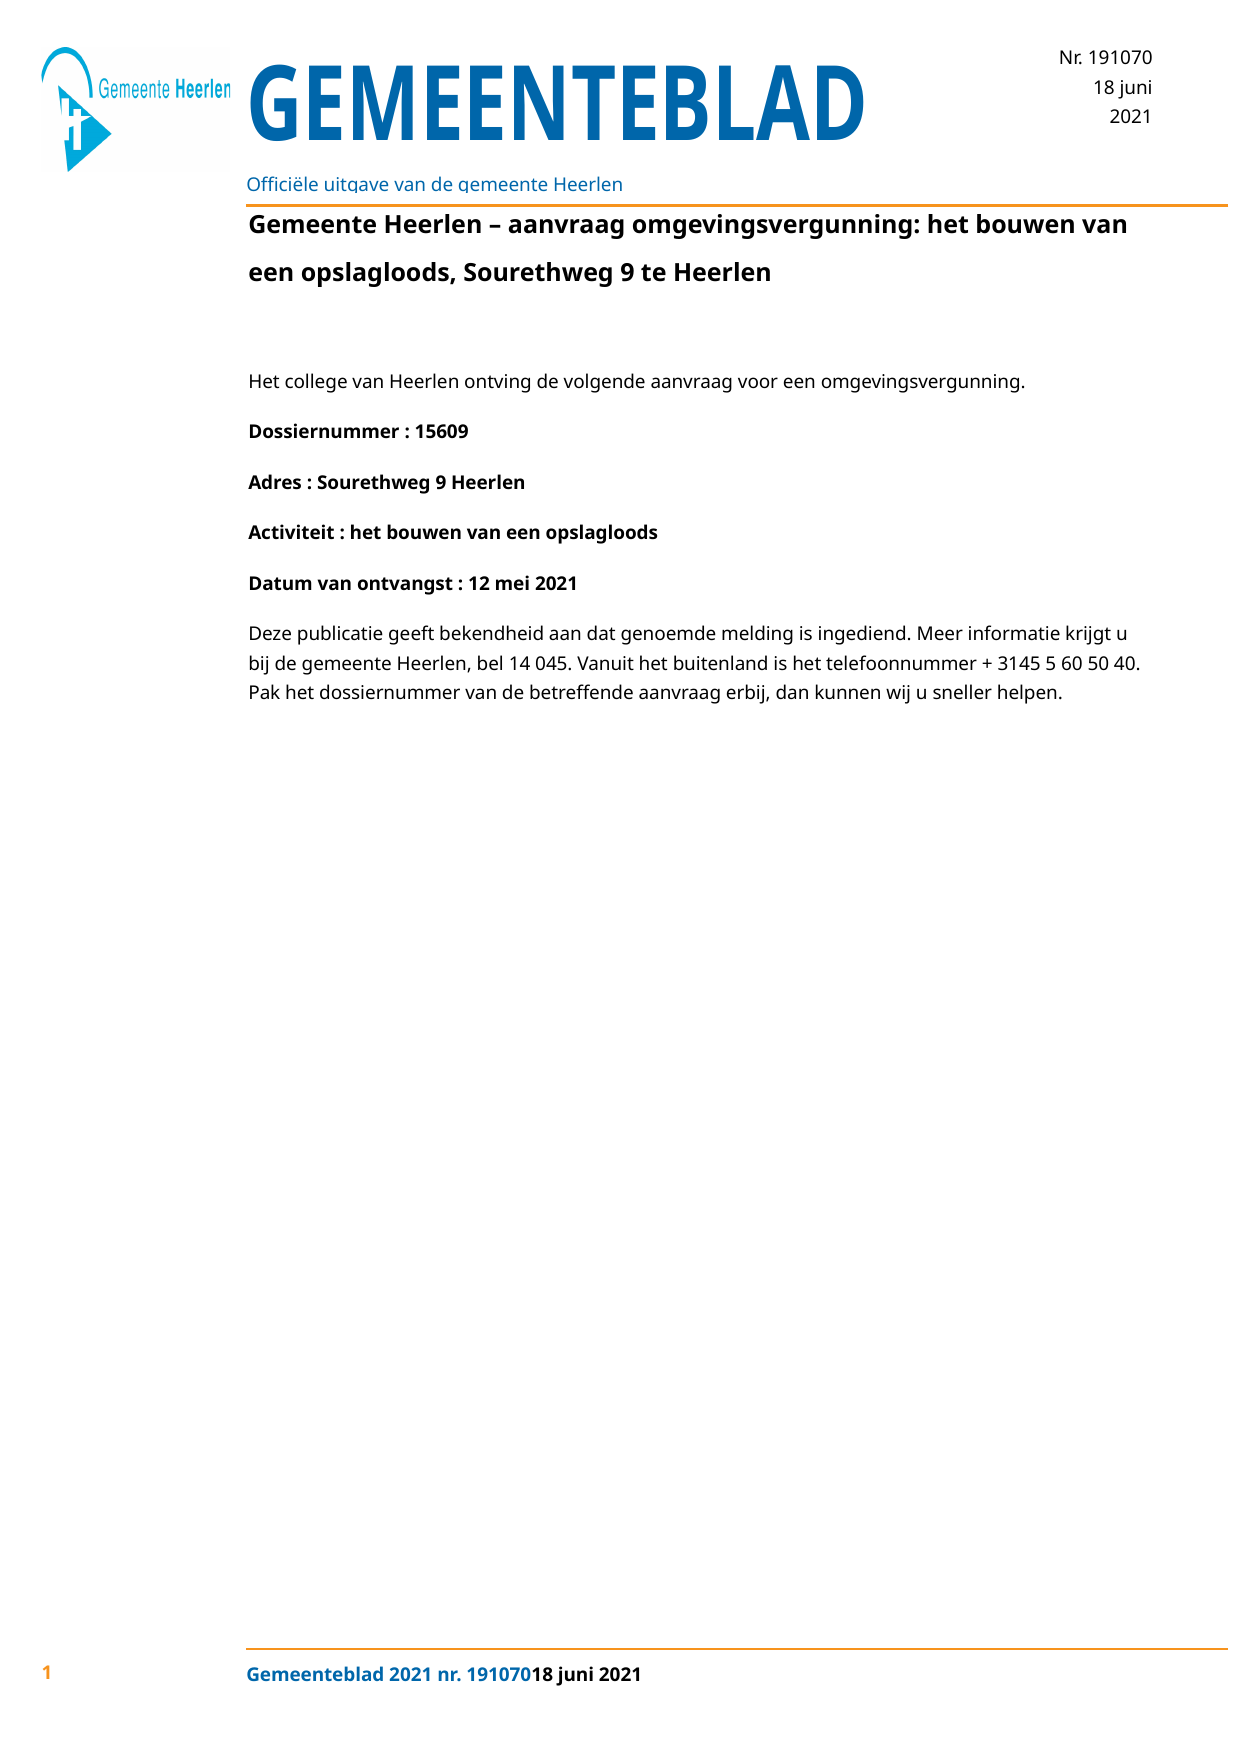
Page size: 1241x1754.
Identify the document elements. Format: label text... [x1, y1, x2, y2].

text Het college van Heerlen ontving de volgende aanvraag voor een omgevingsvergunning. [248, 368, 1152, 394]
text Dossiernummer : 15609 [248, 419, 1152, 444]
text Adres : Sourethweg 9 Heerlen [248, 469, 1152, 495]
picture [41, 47, 231, 172]
text Gemeente Heerlen – aanvraag omgevingsvergunning: het bouwen van een opslagloods, Sourethweg 9 te Heerlen [248, 207, 1152, 288]
text Datum van ontvangst : 12 mei 2021 [248, 570, 1152, 596]
text Activiteit : het bouwen van een opslagloods [248, 519, 1152, 545]
text Deze publicatie geeft bekendheid aan dat genoemde melding is ingediend. Meer informatie krijgt u bij de gemeente Heerlen, bel 14 045. Vanuit het buitenland is het telefoonnummer + 3145 5 60 50 40. Pak het dossiernummer van de betreffende aanvraag erbij, dan kunnen wij u sneller helpen. [248, 620, 1152, 705]
picture [41, 47, 59, 70]
